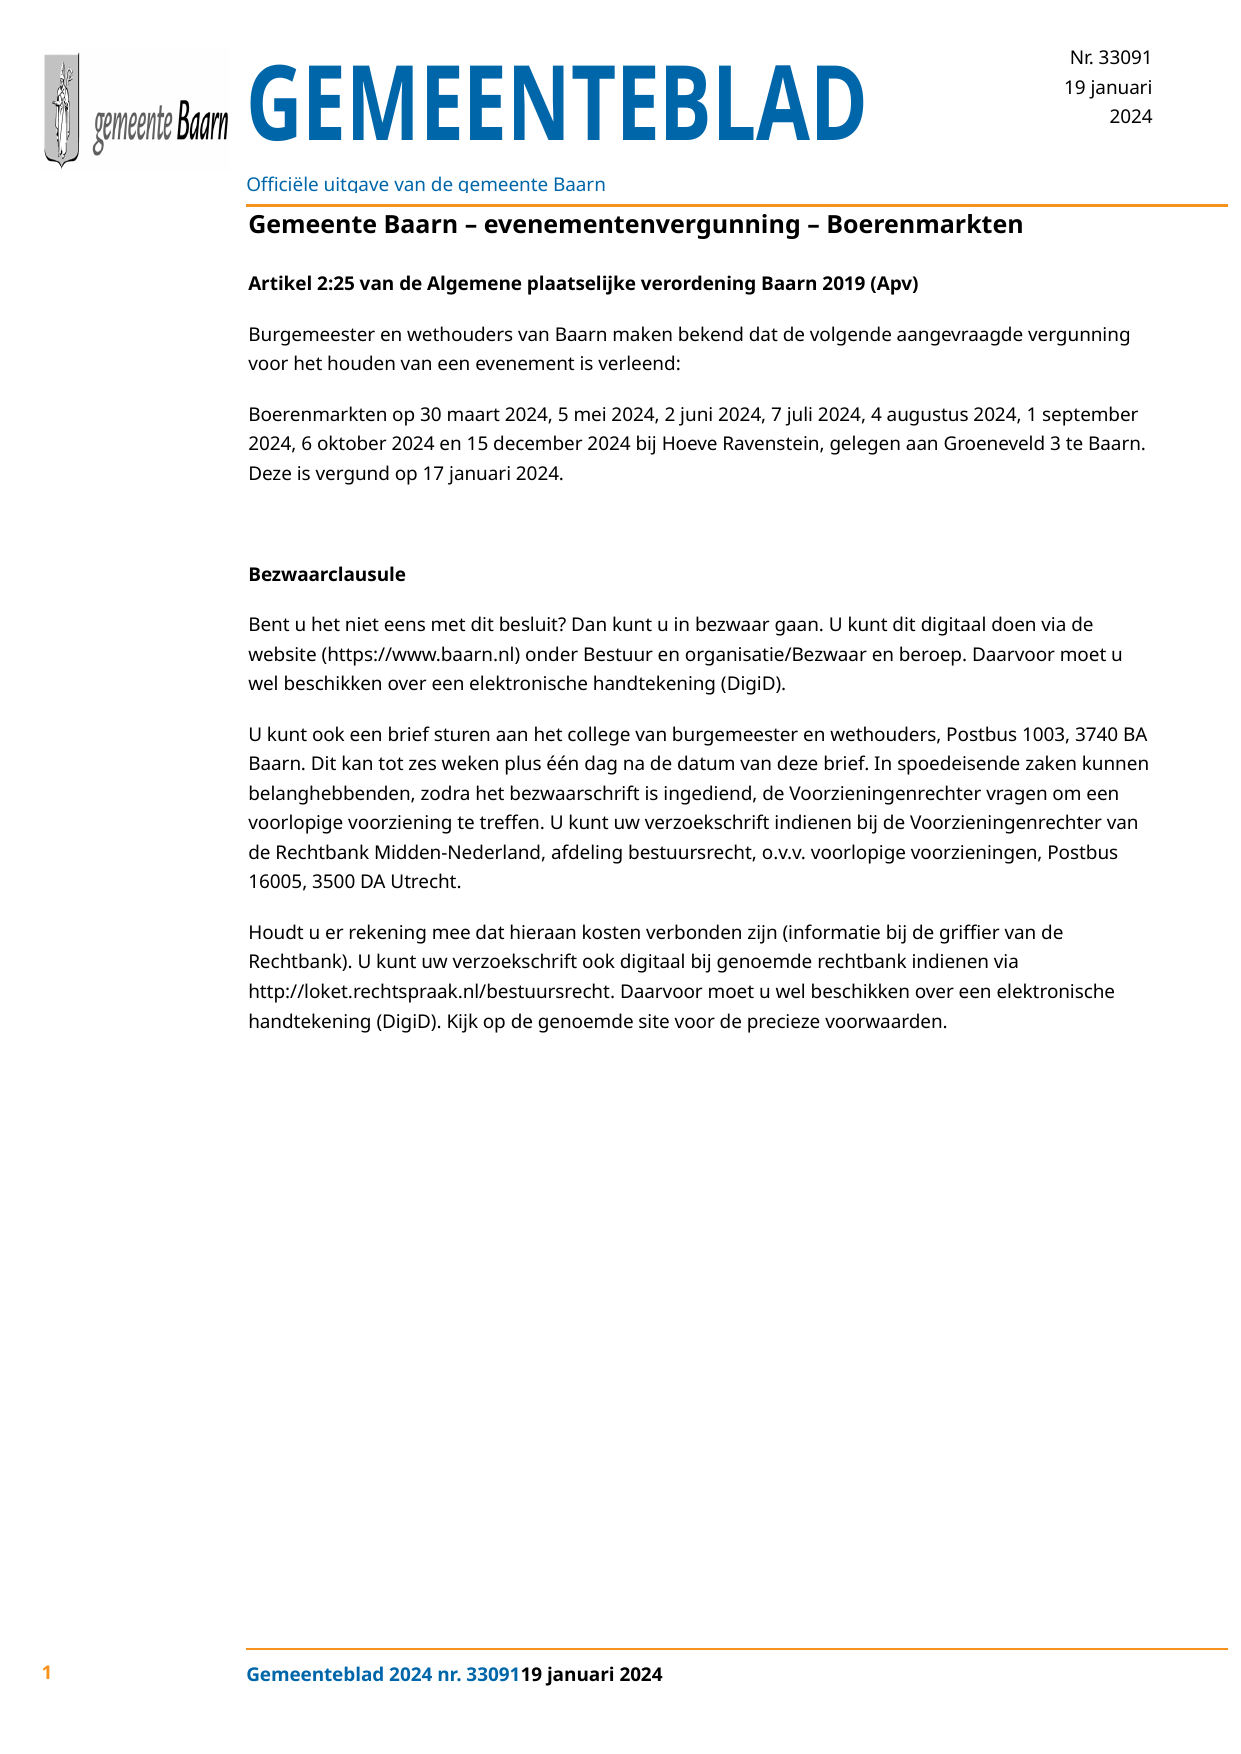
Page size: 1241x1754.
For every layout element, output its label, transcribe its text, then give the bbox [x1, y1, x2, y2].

text Houdt u er rekening mee dat hieraan kosten verbonden zijn (informatie bij de griffier van de Rechtbank). U kunt uw verzoekschrift ook digitaal bij genoemde rechtbank indienen via http://loket.rechtspraak.nl/bestuursrecht. Daarvoor moet u wel beschikken over een elektronische handtekening (DigiD). Kijk op de genoemde site voor de precieze voorwaarden. [248, 919, 1152, 1033]
text Burgemeester en wethouders van Baarn maken bekend dat de volgende aangevraagde vergunning voor het houden van een evenement is verleend: [248, 321, 1152, 376]
text Bezwaarclausule [248, 561, 1152, 586]
text Boerenmarkten op 30 maart 2024, 5 mei 2024, 2 juni 2024, 7 juli 2024, 4 augustus 2024, 1 september 2024, 6 oktober 2024 en 15 december 2024 bij Hoeve Ravenstein, gelegen aan Groeneveld 3 te Baarn. Deze is vergund op 17 januari 2024. [248, 401, 1152, 486]
text Artikel 2:25 van de Algemene plaatselijke verordening Baarn 2019 (Apv) [248, 270, 1152, 296]
picture [41, 47, 231, 172]
text Gemeente Baarn – evenementenvergunning – Boerenmarkten [248, 207, 1152, 241]
text Bent u het niet eens met dit besluit? Dan kunt u in bezwaar gaan. U kunt dit digitaal doen via de website (https://www.baarn.nl) onder Bestuur en organisatie/Bezwaar en beroep. Daarvoor moet u wel beschikken over een elektronische handtekening (DigiD). [248, 611, 1152, 696]
text U kunt ook een brief sturen aan het college van burgemeester en wethouders, Postbus 1003, 3740 BA Baarn. Dit kan tot zes weken plus één dag na de datum van deze brief. In spoedeisende zaken kunnen belanghebbenden, zodra het bezwaarschrift is ingediend, de Voorzieningenrechter vragen om een voorlopige voorziening te treffen. U kunt uw verzoekschrift indienen bij de Voorzieningenrechter van de Rechtbank Midden-Nederland, afdeling bestuursrecht, o.v.v. voorlopige voorzieningen, Postbus 16005, 3500 DA Utrecht. [248, 721, 1152, 894]
